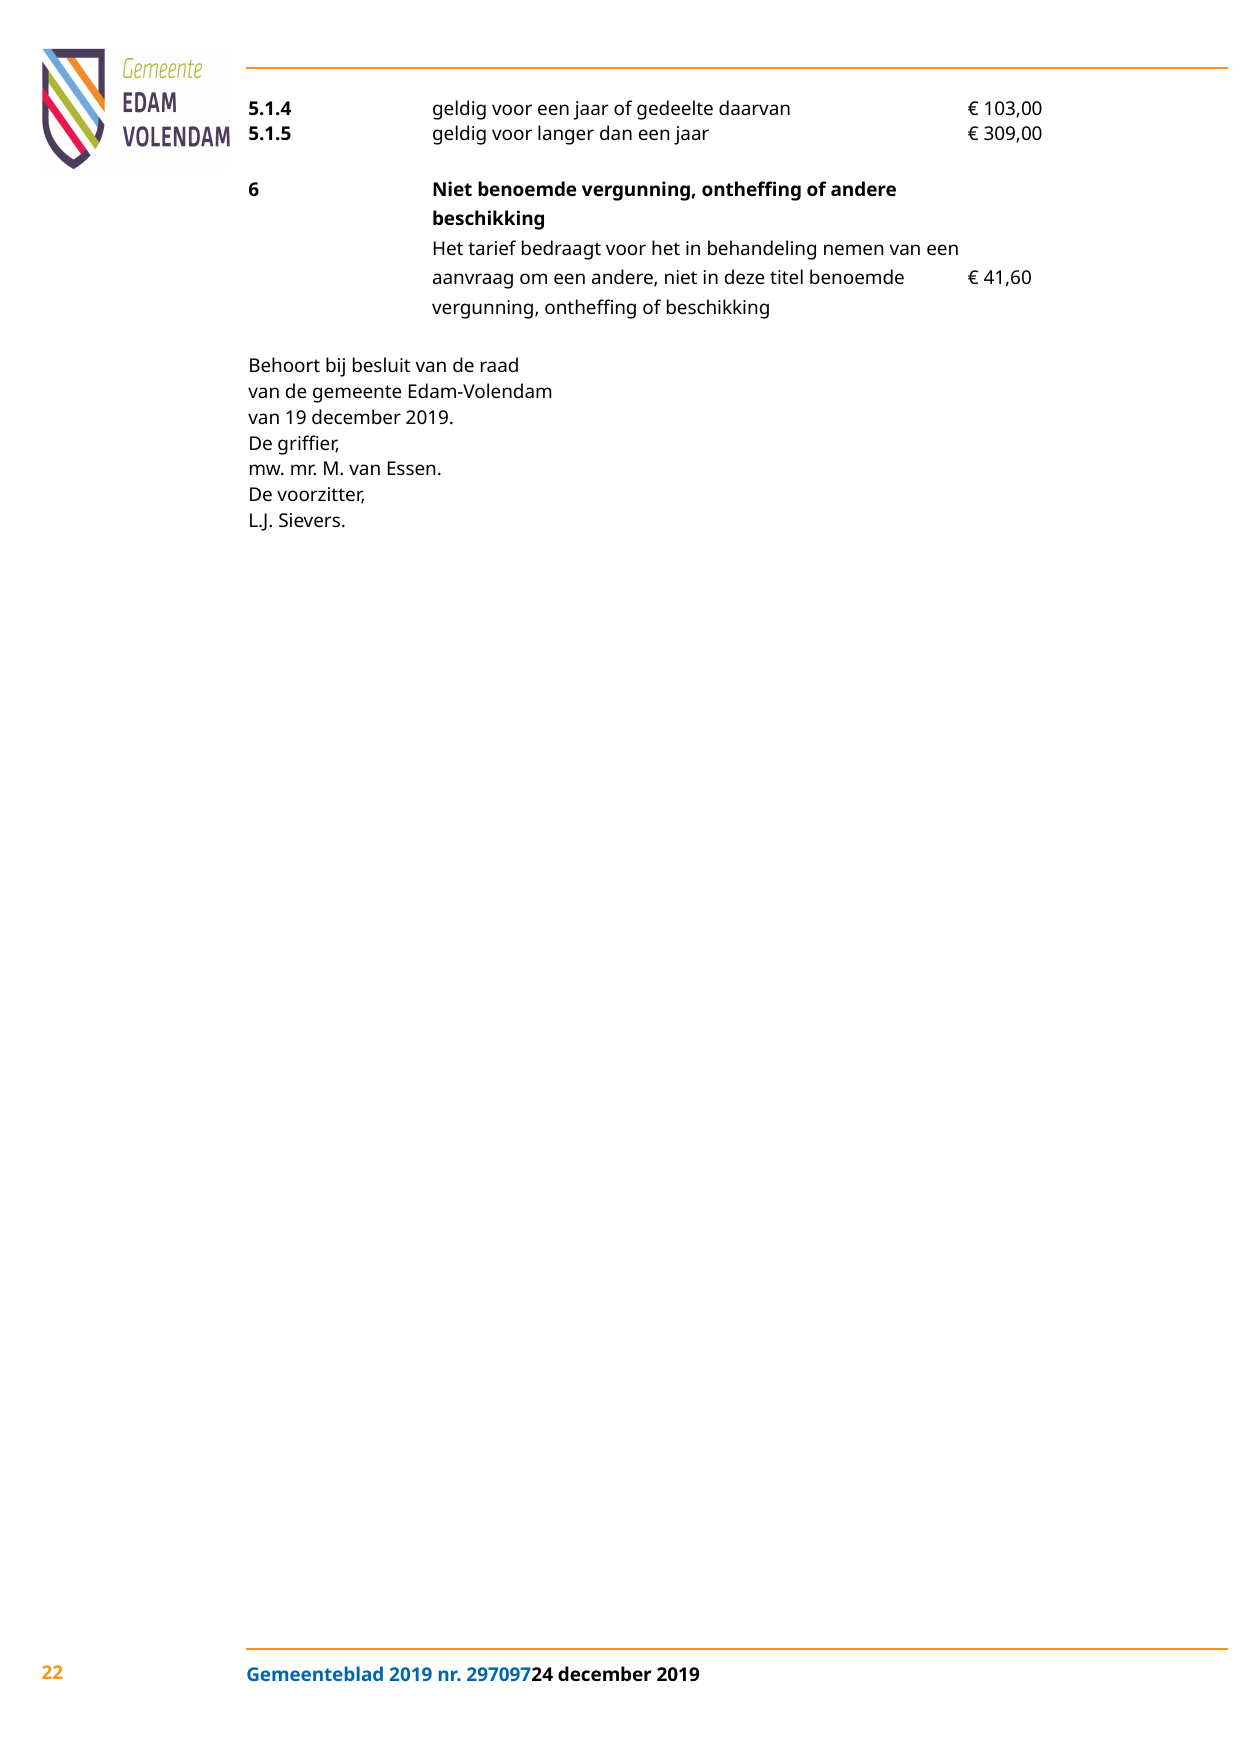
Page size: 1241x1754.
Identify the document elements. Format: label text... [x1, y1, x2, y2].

picture [41, 47, 231, 172]
table_cell € 41,60 [968, 146, 1152, 320]
text mw. mr. M. van Essen. [248, 456, 1152, 481]
text De griffier, [248, 430, 1152, 456]
table_cell 5.1.5 [248, 121, 432, 146]
text Behoort bij besluit van de raad [248, 353, 1152, 378]
text De voorzitter, [248, 481, 1152, 507]
text L.J. Sievers. [248, 507, 1152, 533]
table_cell 5.1.4 [248, 95, 432, 121]
table_cell geldig voor langer dan een jaar [432, 121, 968, 146]
table_cell € 309,00 [968, 121, 1152, 146]
table_cell geldig voor een jaar of gedeelte daarvan [432, 95, 968, 121]
table_cell € 103,00 [968, 95, 1152, 121]
text van de gemeente Edam-Volendam [248, 378, 1152, 404]
table_cell 6 [248, 146, 432, 320]
text van 19 december 2019. [248, 404, 1152, 430]
table_cell Niet benoemde vergunning, ontheffing of andere beschikking Het tarief bedraagt voor het in behandeling nemen van een aanvraag om een andere, niet in deze titel benoemde vergunning, ontheffing of beschikking [432, 146, 968, 320]
